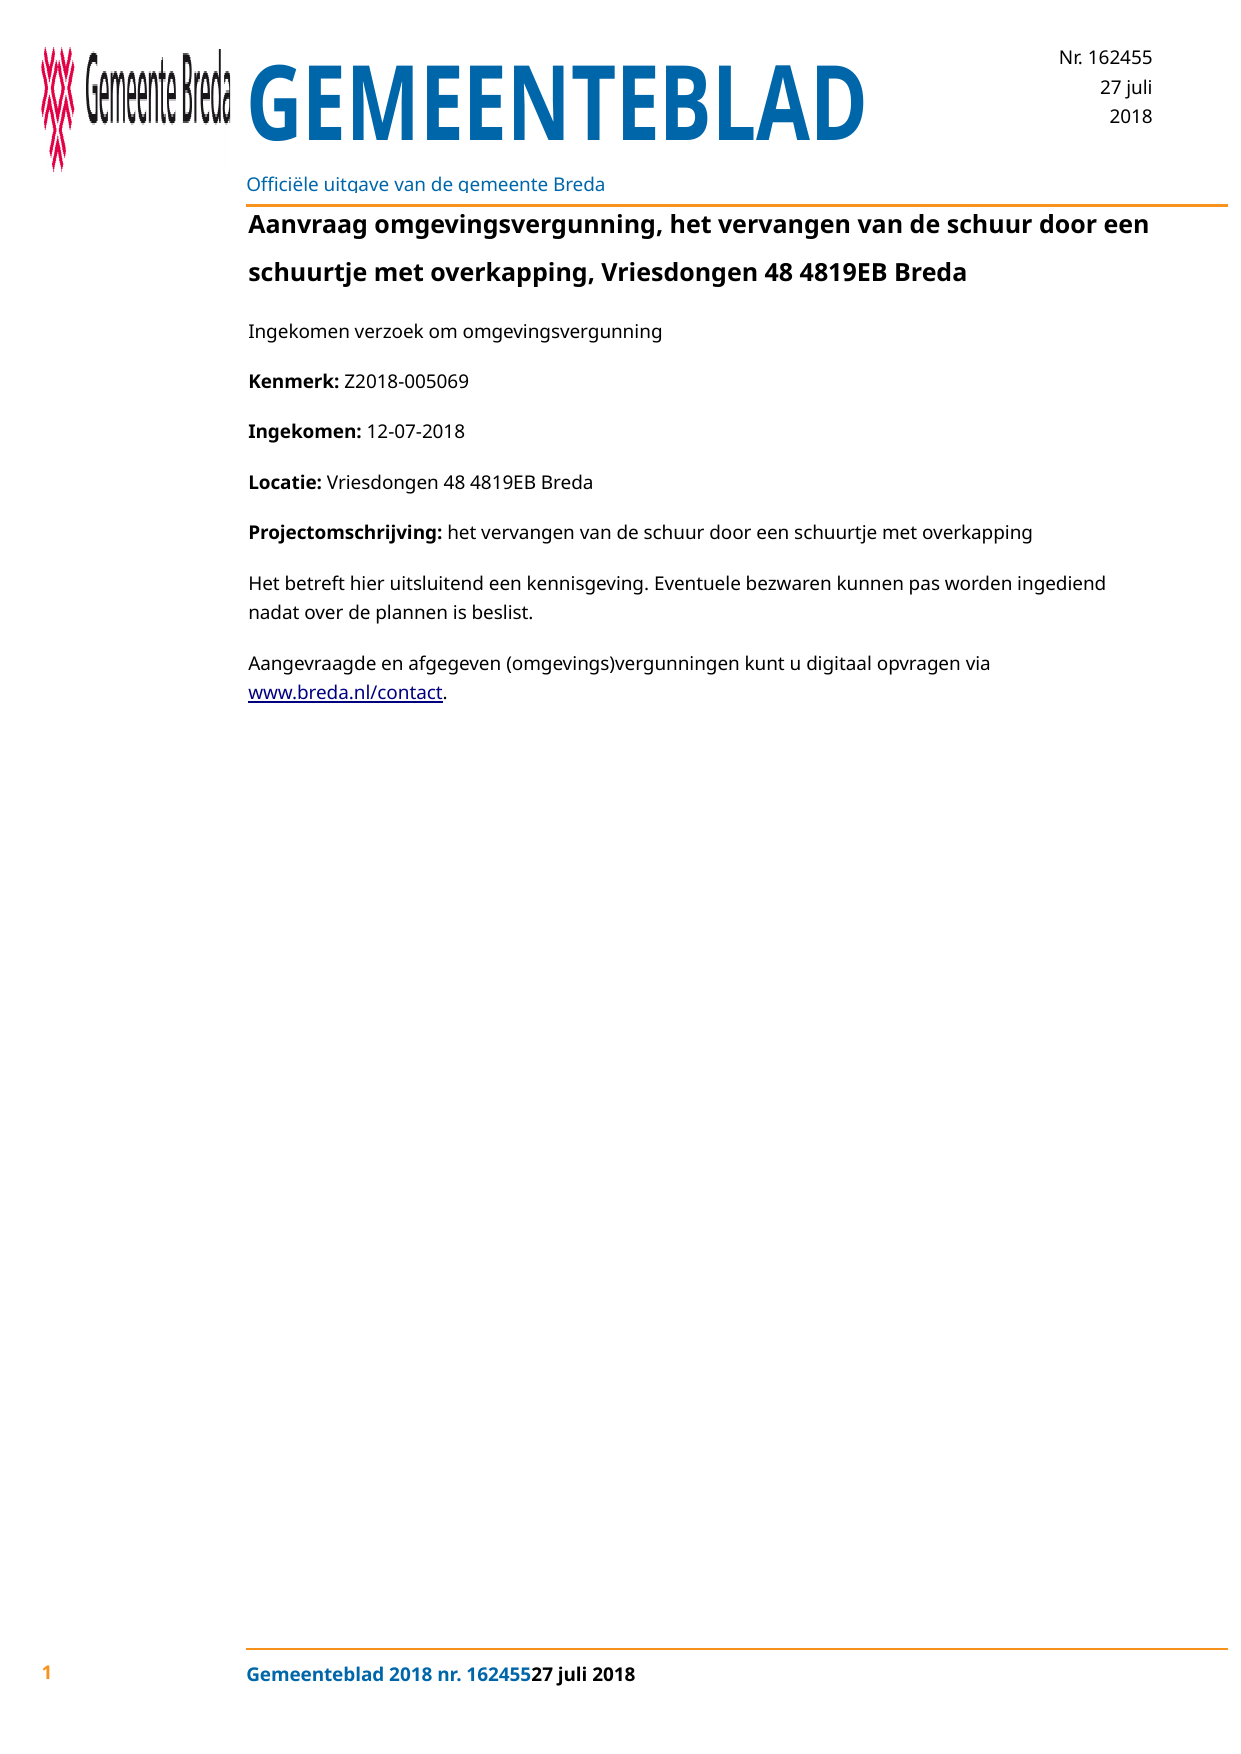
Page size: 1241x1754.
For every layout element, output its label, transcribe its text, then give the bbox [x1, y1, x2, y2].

text Ingekomen verzoek om omgevingsvergunning [248, 318, 1152, 344]
text Locatie: Vriesdongen 48 4819EB Breda [248, 469, 1152, 495]
text Projectomschrijving: het vervangen van de schuur door een schuurtje met overkapping [248, 519, 1152, 545]
text Het betreft hier uitsluitend een kennisgeving. Eventuele bezwaren kunnen pas worden ingediend nadat over de plannen is beslist. [248, 570, 1152, 625]
text Kenmerk: Z2018-005069 [248, 368, 1152, 394]
text Aanvraag omgevingsvergunning, het vervangen van de schuur door een schuurtje met overkapping, Vriesdongen 48 4819EB Breda [248, 207, 1152, 288]
text Ingekomen: 12-07-2018 [248, 419, 1152, 444]
text Aangevraagde en afgegeven (omgevings)vergunningen kunt u digitaal opvragen via www.breda.nl/contact. [248, 650, 1152, 705]
picture [41, 47, 231, 172]
